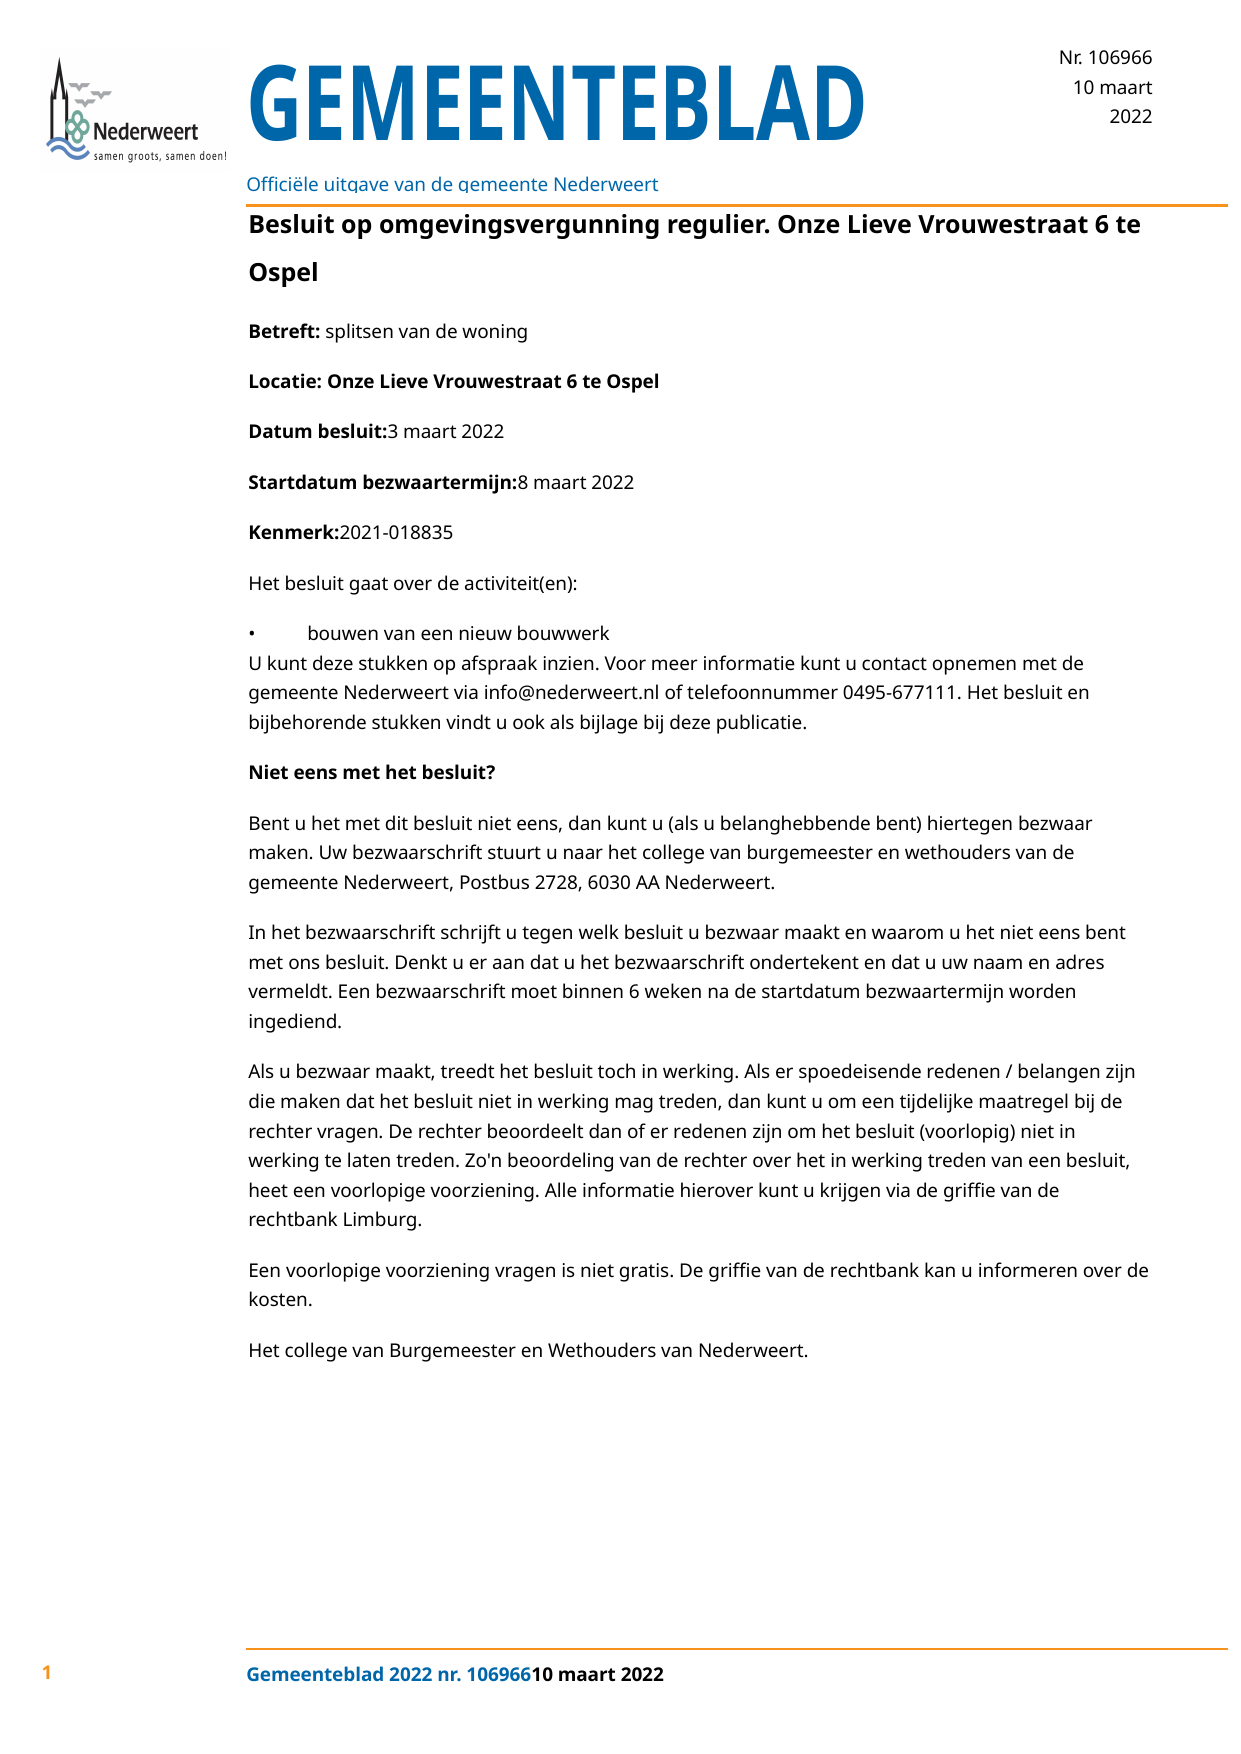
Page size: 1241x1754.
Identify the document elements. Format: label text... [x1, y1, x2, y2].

text Een voorlopige voorziening vragen is niet gratis. De griffie van de rechtbank kan u informeren over de kosten. [248, 1257, 1152, 1312]
text Niet eens met het besluit? [248, 759, 1152, 785]
text Kenmerk:2021-018835 [248, 519, 1152, 545]
picture [41, 47, 231, 172]
list bouwen van een nieuw bouwwerk [248, 620, 1152, 646]
text Locatie: Onze Lieve Vrouwestraat 6 te Ospel [248, 368, 1152, 394]
text Betreft: splitsen van de woning [248, 318, 1152, 344]
text Het college van Burgemeester en Wethouders van Nederweert. [248, 1337, 1152, 1363]
text Als u bezwaar maakt, treedt het besluit toch in werking. Als er spoedeisende redenen / belangen zijn die maken dat het besluit niet in werking mag treden, dan kunt u om een tijdelijke maatregel bij de rechter vragen. De rechter beoordeelt dan of er redenen zijn om het besluit (voorlopig) niet in werking te laten treden. Zo'n beoordeling van de rechter over het in werking treden van een besluit, heet een voorlopige voorziening. Alle informatie hierover kunt u krijgen via de griffie van de rechtbank Limburg. [248, 1059, 1152, 1232]
text Bent u het met dit besluit niet eens, dan kunt u (als u belanghebbende bent) hiertegen bezwaar maken. Uw bezwaarschrift stuurt u naar het college van burgemeester en wethouders van de gemeente Nederweert, Postbus 2728, 6030 AA Nederweert. [248, 810, 1152, 895]
text In het bezwaarschrift schrijft u tegen welk besluit u bezwaar maakt en waarom u het niet eens bent met ons besluit. Denkt u er aan dat u het bezwaarschrift ondertekent en dat u uw naam en adres vermeldt. Een bezwaarschrift moet binnen 6 weken na de startdatum bezwaartermijn worden ingediend. [248, 919, 1152, 1034]
text Besluit op omgevingsvergunning regulier. Onze Lieve Vrouwestraat 6 te Ospel [248, 207, 1152, 288]
text Het besluit gaat over de activiteit(en): [248, 570, 1152, 596]
text Datum besluit:3 maart 2022 [248, 419, 1152, 444]
text U kunt deze stukken op afspraak inzien. Voor meer informatie kunt u contact opnemen met de gemeente Nederweert via info@nederweert.nl of telefoonnummer 0495-677111. Het besluit en bijbehorende stukken vindt u ook als bijlage bij deze publicatie. [248, 650, 1152, 735]
text Startdatum bezwaartermijn:8 maart 2022 [248, 469, 1152, 495]
